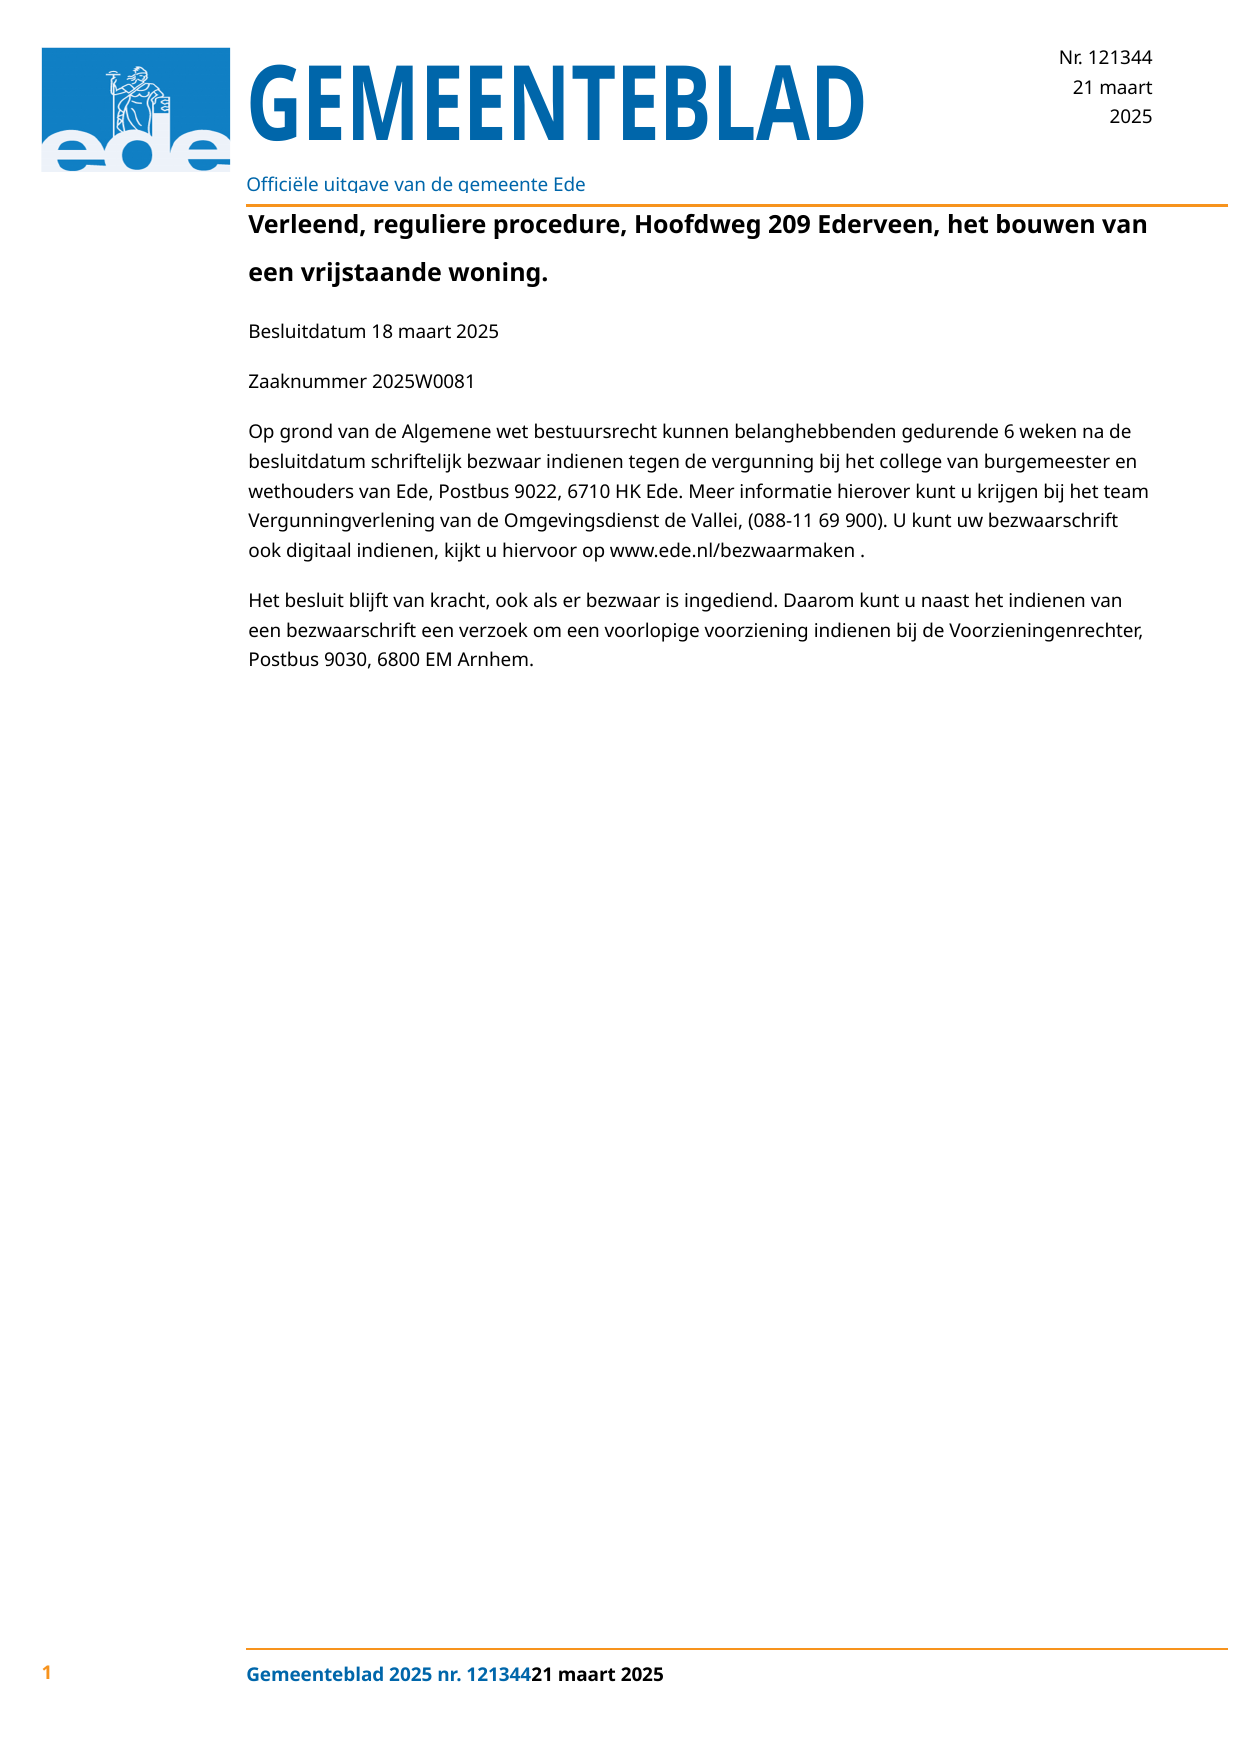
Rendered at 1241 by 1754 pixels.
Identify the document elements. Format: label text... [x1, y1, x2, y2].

text Besluitdatum 18 maart 2025 [248, 318, 1152, 344]
picture [41, 47, 231, 172]
text Het besluit blijft van kracht, ook als er bezwaar is ingediend. Daarom kunt u naast het indienen van een bezwaarschrift een verzoek om een voorlopige voorziening indienen bij de Voorzieningenrechter, Postbus 9030, 6800 EM Arnhem. [248, 587, 1152, 672]
text Verleend, reguliere procedure, Hoofdweg 209 Ederveen, het bouwen van een vrijstaande woning. [248, 207, 1152, 288]
text Op grond van de Algemene wet bestuursrecht kunnen belanghebbenden gedurende 6 weken na de besluitdatum schriftelijk bezwaar indienen tegen de vergunning bij het college van burgemeester en wethouders van Ede, Postbus 9022, 6710 HK Ede. Meer informatie hierover kunt u krijgen bij het team Vergunningverlening van de Omgevingsdienst de Vallei, (088-11 69 900). U kunt uw bezwaarschrift ook digitaal indienen, kijkt u hiervoor op www.ede.nl/bezwaarmaken . [248, 419, 1152, 563]
text Zaaknummer 2025W0081 [248, 368, 1152, 394]
